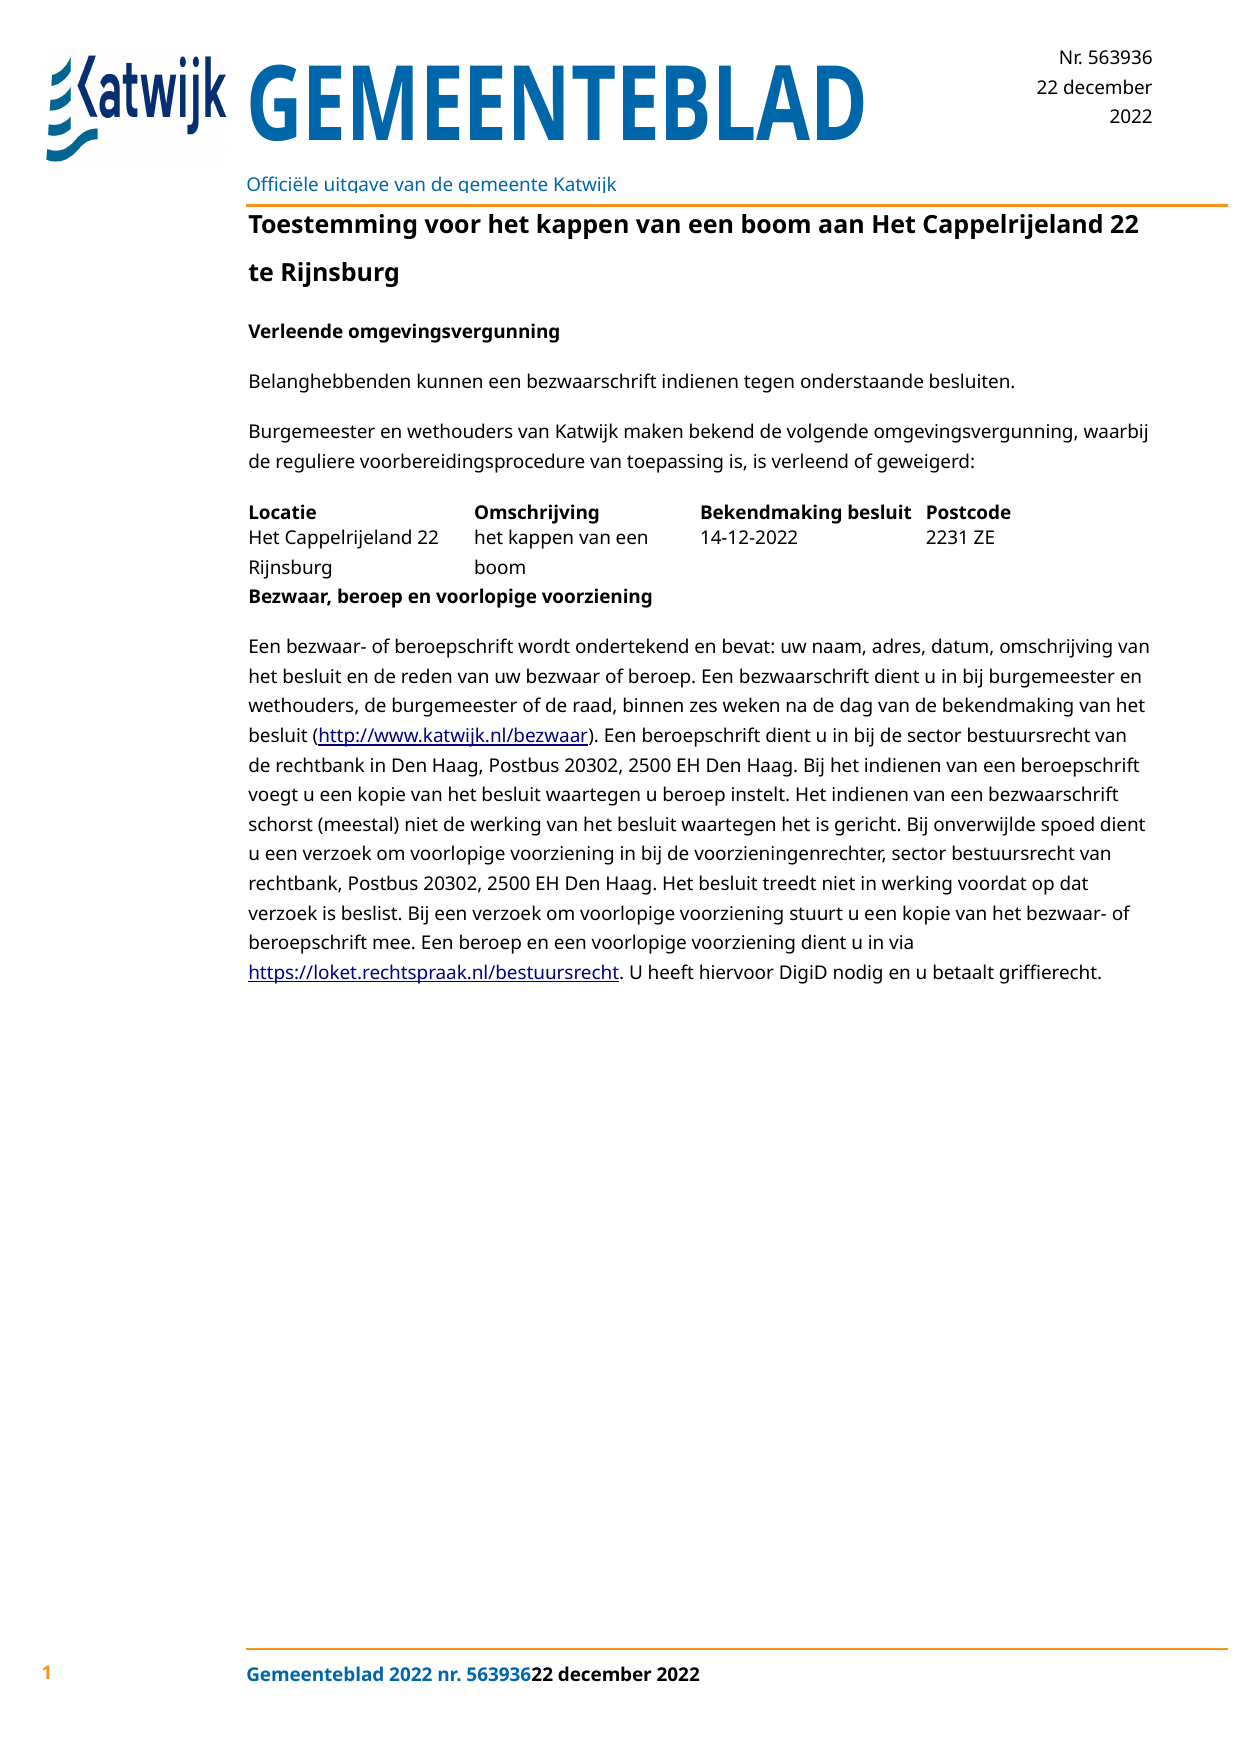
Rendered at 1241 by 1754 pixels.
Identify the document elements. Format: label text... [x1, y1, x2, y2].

text Toestemming voor het kappen van een boom aan Het Cappelrijeland 22 te Rijnsburg [248, 207, 1152, 288]
table_cell het kappen van een boom [474, 525, 700, 580]
text Een bezwaar- of beroepschrift wordt ondertekend en bevat: uw naam, adres, datum, omschrijving van het besluit en de reden van uw bezwaar of beroep. Een bezwaarschrift dient u in bij burgemeester en wethouders, de burgemeester of de raad, binnen zes weken na de dag van de bekendmaking van het besluit (http://www.katwijk.nl/bezwaar). Een beroepschrift dient u in bij de sector bestuursrecht van de rechtbank in Den Haag, Postbus 20302, 2500 EH Den Haag. Bij het indienen van een beroepschrift voegt u een kopie van het besluit waartegen u beroep instelt. Het indienen van een bezwaarschrift schorst (meestal) niet de werking van het besluit waartegen het is gericht. Bij onverwijlde spoed dient u een verzoek om voorlopige voorziening in bij de voorzieningenrechter, sector bestuursrecht van rechtbank, Postbus 20302, 2500 EH Den Haag. Het besluit treedt niet in werking voordat op dat verzoek is beslist. Bij een verzoek om voorlopige voorziening stuurt u een kopie van het bezwaar- of beroepschrift mee. Een beroep en een voorlopige voorziening dient u in via https://loket.rechtspraak.nl/bestuursrecht. U heeft hiervoor DigiD nodig en u betaalt griffierecht. [248, 633, 1152, 985]
text Verleende omgevingsvergunning [248, 318, 1152, 344]
table_cell Het Cappelrijeland 22 Rijnsburg [248, 525, 474, 580]
table_cell 2231 ZE [926, 525, 1152, 580]
table_header Locatie [248, 499, 474, 524]
text Burgemeester en wethouders van Katwijk maken bekend de volgende omgevingsvergunning, waarbij de reguliere voorbereidingsprocedure van toepassing is, is verleend of geweigerd: [248, 419, 1152, 474]
table_cell 14-12-2022 [700, 525, 926, 580]
table_header Omschrijving [474, 499, 700, 524]
table_header Postcode [926, 499, 1152, 524]
text Bezwaar, beroep en voorlopige voorziening [248, 583, 1152, 609]
text Belanghebbenden kunnen een bezwaarschrift indienen tegen onderstaande besluiten. [248, 368, 1152, 394]
picture [41, 47, 231, 172]
table_header Bekendmaking besluit [700, 499, 926, 524]
